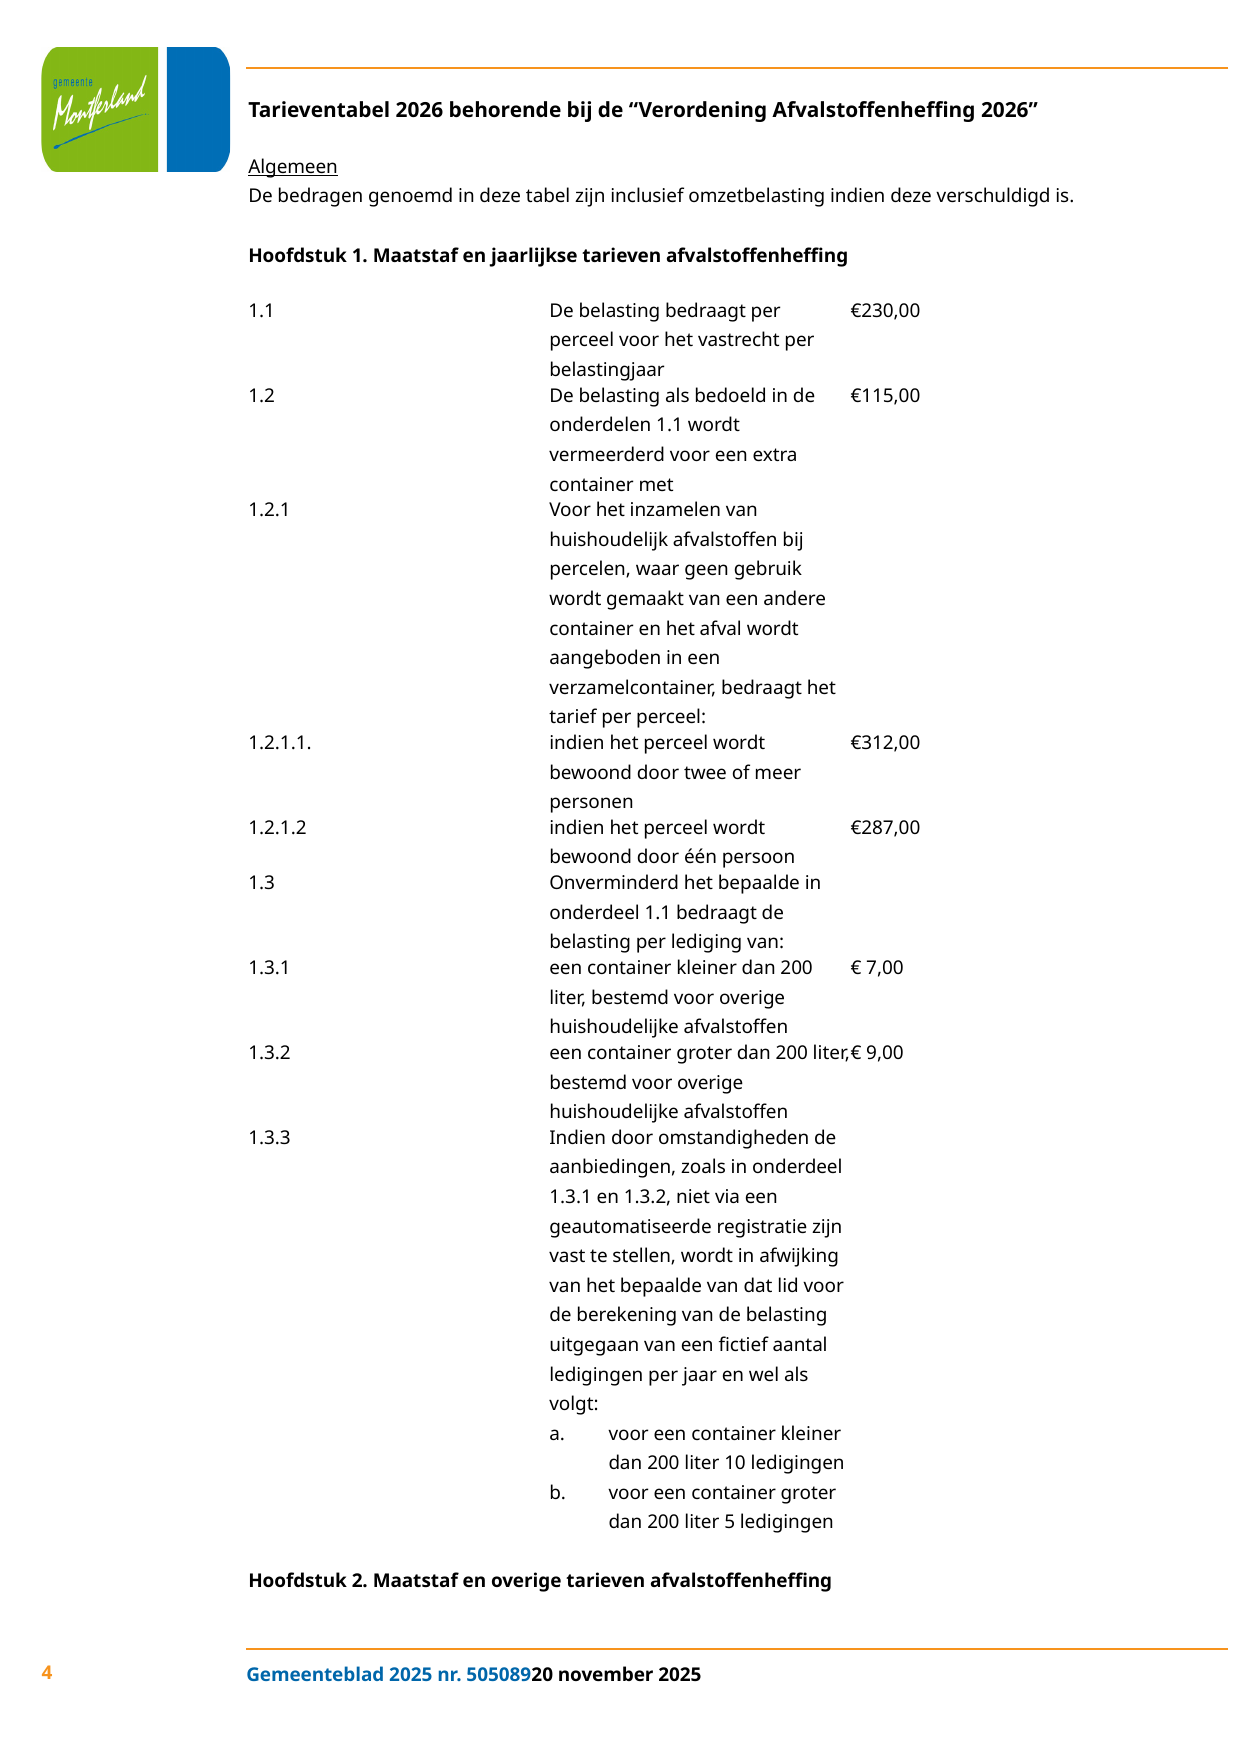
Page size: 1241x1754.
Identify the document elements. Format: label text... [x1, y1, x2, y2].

table_cell indien het perceel wordt bewoond door één persoon [549, 814, 850, 869]
text De bedragen genoemd in deze tabel zijn inclusief omzetbelasting indien deze verschuldigd is. [248, 182, 1152, 208]
table_cell De belasting bedraagt per perceel voor het vastrecht per belastingjaar [549, 297, 850, 382]
table_cell [850, 496, 1152, 729]
table_cell 1.2 [248, 382, 549, 496]
picture [41, 47, 231, 172]
table_cell 1.2.1.2 [248, 814, 549, 869]
table_header Hoofdstuk 2. Maatstaf en overige tarieven afvalstoffenheffing [248, 1568, 1152, 1593]
table_cell € 7,00 [850, 954, 1152, 1039]
table_cell 1.2.1 [248, 496, 549, 729]
text Algemeen [248, 153, 1152, 179]
table_cell Indien door omstandigheden de aanbiedingen, zoals in onderdeel 1.3.1 en 1.3.2, niet via een geautomatiseerde registratie zijn vast te stellen, wordt in afwijking van het bepaalde van dat lid voor de berekening van de belasting uitgegaan van een fictief aantal ledigingen per jaar en wel als volgt: voor een container kleiner dan 200 liter 10 ledigingen voor een container groter dan 200 liter 5 ledigingen [549, 1124, 850, 1534]
table_cell €287,00 [850, 814, 1152, 869]
table_cell een container groter dan 200 liter, bestemd voor overige huishoudelijke afvalstoffen [549, 1039, 850, 1124]
table_cell een container kleiner dan 200 liter, bestemd voor overige huishoudelijke afvalstoffen [549, 954, 850, 1039]
table_cell 1.3.2 [248, 1039, 549, 1124]
table_cell Voor het inzamelen van huishoudelijk afvalstoffen bij percelen, waar geen gebruik wordt gemaakt van een andere container en het afval wordt aangeboden in een verzamelcontainer, bedraagt het tarief per perceel: [549, 496, 850, 729]
table_cell [850, 1124, 1152, 1534]
table_cell De belasting als bedoeld in de onderdelen 1.1 wordt vermeerderd voor een extra container met [549, 382, 850, 496]
table_cell 1.3.3 [248, 1124, 549, 1534]
table_cell 1.1 [248, 297, 549, 382]
table_cell €230,00 [850, 297, 1152, 382]
table_cell 1.3.1 [248, 954, 549, 1039]
table_cell € 9,00 [850, 1039, 1152, 1124]
table_cell €115,00 [850, 382, 1152, 496]
table_cell [850, 870, 1152, 954]
table_cell indien het perceel wordt bewoond door twee of meer personen [549, 729, 850, 814]
table_cell 1.3 [248, 870, 549, 954]
table_cell €312,00 [850, 729, 1152, 814]
table_header Hoofdstuk 1. Maatstaf en jaarlijkse tarieven afvalstoffenheffing [248, 242, 850, 297]
table_header [850, 242, 1152, 297]
table_cell 1.2.1.1. [248, 729, 549, 814]
text Tarieventabel 2026 behorende bij de “Verordening Afvalstoffenheffing 2026” [248, 95, 1152, 123]
table_cell Onverminderd het bepaalde in onderdeel 1.1 bedraagt de belasting per lediging van: [549, 870, 850, 954]
